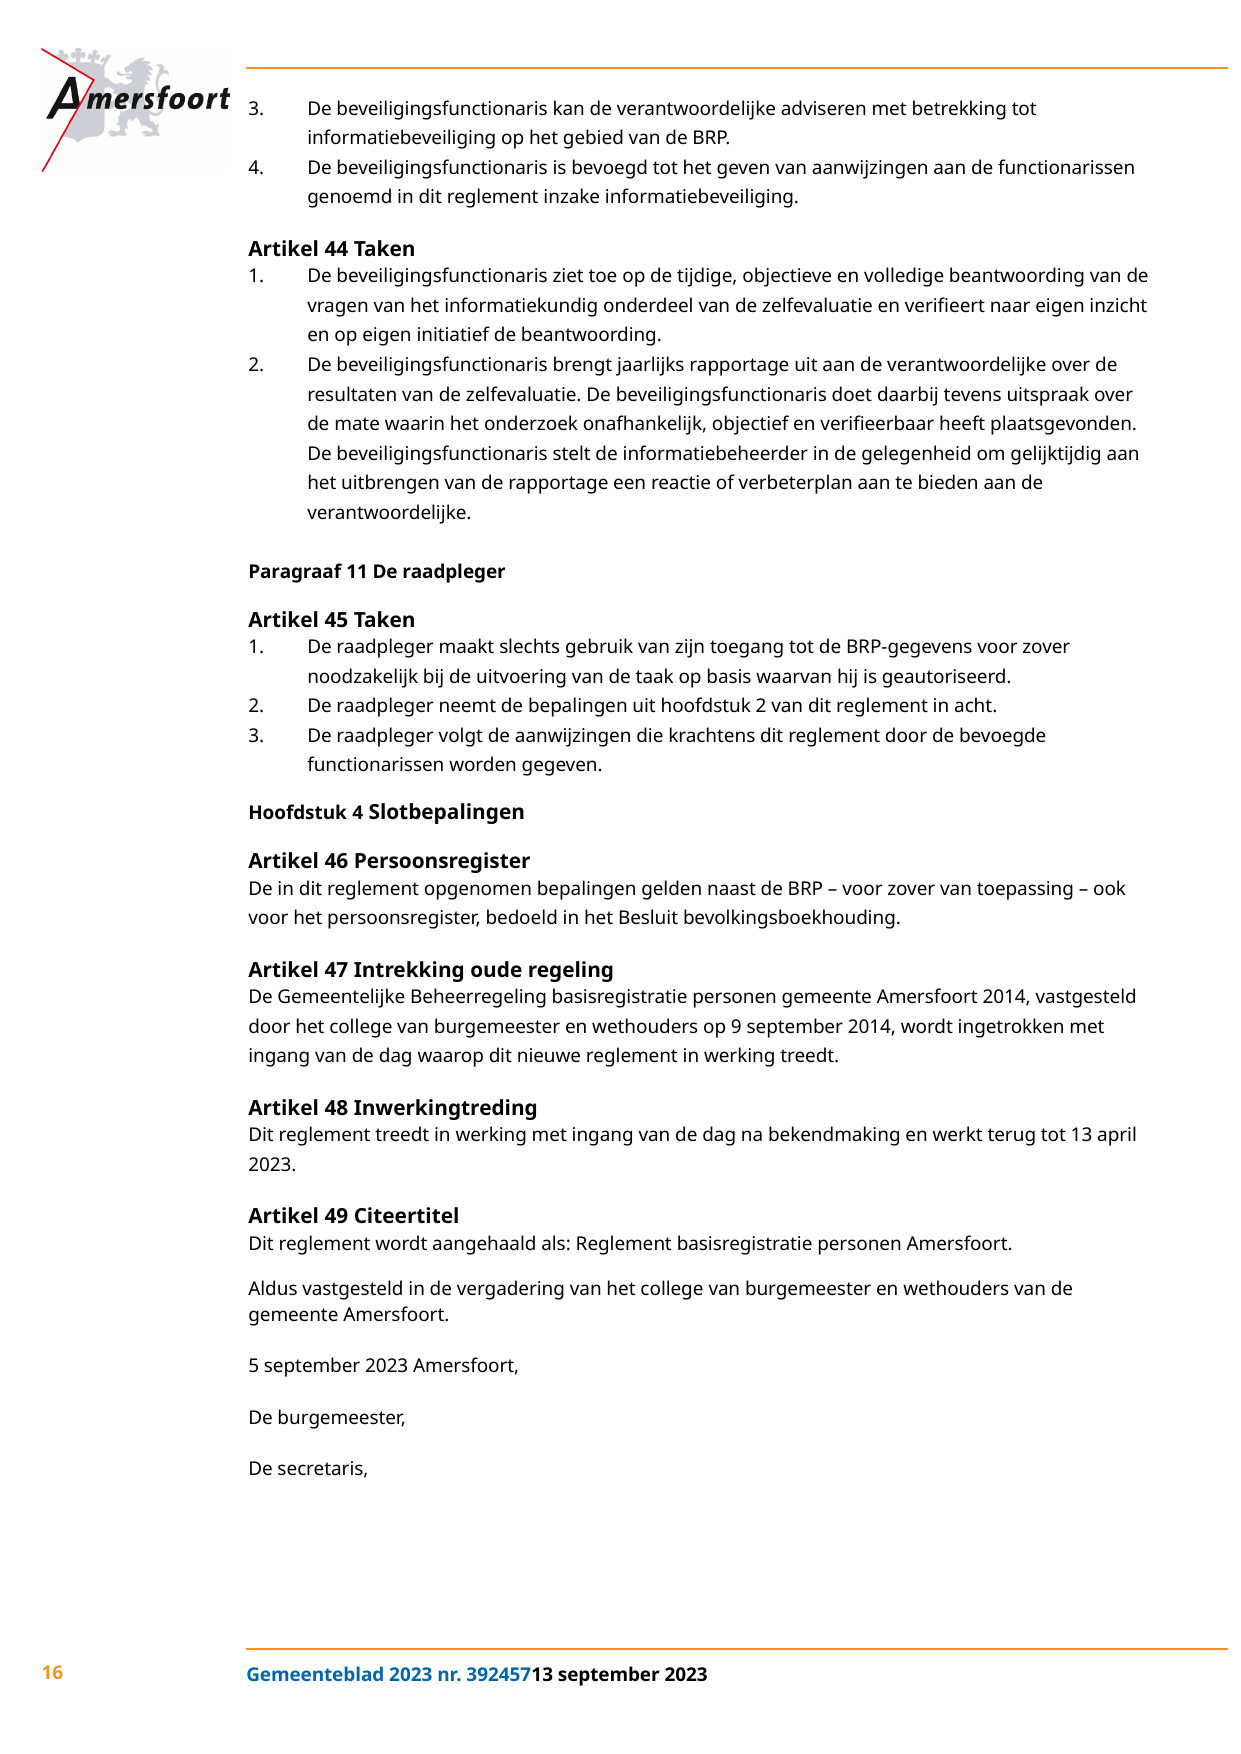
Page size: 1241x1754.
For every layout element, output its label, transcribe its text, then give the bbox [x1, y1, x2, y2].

text De burgemeester, [248, 1404, 1152, 1430]
picture [41, 47, 231, 172]
text Dit reglement treedt in werking met ingang van de dag na bekendmaking en werkt terug tot 13 april 2023. [248, 1121, 1152, 1177]
text De Gemeentelijke Beheerregeling basisregistratie personen gemeente Amersfoort 2014, vastgesteld door het college van burgemeester en wethouders op 9 september 2014, wordt ingetrokken met ingang van de dag waarop dit nieuwe reglement in werking treedt. [248, 983, 1152, 1068]
text Artikel 44 Taken [248, 234, 1152, 262]
list De beveiligingsfunctionaris ziet toe op de tijdige, objectieve en volledige beantwoording van de vragen van het informatiekundig onderdeel van de zelfevaluatie en verifieert naar eigen inzicht en op eigen initiatief de beantwoording. [248, 262, 1152, 347]
text Paragraaf 11 De raadpleger [248, 558, 1152, 584]
list De raadpleger maakt slechts gebruik van zijn toegang tot de BRP-gegevens voor zover noodzakelijk bij de uitvoering van de taak op basis waarvan hij is geautoriseerd. [248, 633, 1152, 688]
text Artikel 48 Inwerkingtreding [248, 1093, 1152, 1121]
text Artikel 46 Persoonsregister [248, 846, 1152, 875]
text Dit reglement wordt aangehaald als: Reglement basisregistratie personen Amersfoort. [248, 1230, 1152, 1256]
list De beveiligingsfunctionaris is bevoegd tot het geven van aanwijzingen aan de functionarissen genoemd in dit reglement inzake informatiebeveiliging. [248, 154, 1152, 209]
text 5 september 2023 Amersfoort, [248, 1353, 1152, 1378]
text Artikel 49 Citeertitel [248, 1201, 1152, 1230]
list De beveiligingsfunctionaris kan de verantwoordelijke adviseren met betrekking tot informatiebeveiliging op het gebied van de BRP. [248, 95, 1152, 150]
text De secretaris, [248, 1456, 1152, 1481]
text Hoofdstuk 4 Slotbepalingen [248, 797, 1152, 826]
text Aldus vastgesteld in de vergadering van het college van burgemeester en wethouders van de gemeente Amersfoort. [248, 1275, 1152, 1327]
text Artikel 45 Taken [248, 605, 1152, 633]
list De raadpleger volgt de aanwijzingen die krachtens dit reglement door de bevoegde functionarissen worden gegeven. [248, 722, 1152, 777]
text Artikel 47 Intrekking oude regeling [248, 955, 1152, 983]
list De raadpleger neemt de bepalingen uit hoofdstuk 2 van dit reglement in acht. [248, 692, 1152, 718]
text De in dit reglement opgenomen bepalingen gelden naast de BRP – voor zover van toepassing – ook voor het persoonsregister, bedoeld in het Besluit bevolkingsboekhouding. [248, 875, 1152, 930]
list De beveiligingsfunctionaris brengt jaarlijks rapportage uit aan de verantwoordelijke over de resultaten van de zelfevaluatie. De beveiligingsfunctionaris doet daarbij tevens uitspraak over de mate waarin het onderzoek onafhankelijk, objectief en verifieerbaar heeft plaatsgevonden. De beveiligingsfunctionaris stelt de informatiebeheerder in de gelegenheid om gelijktijdig aan het uitbrengen van de rapportage een reactie of verbeterplan aan te bieden aan de verantwoordelijke. [248, 351, 1152, 525]
